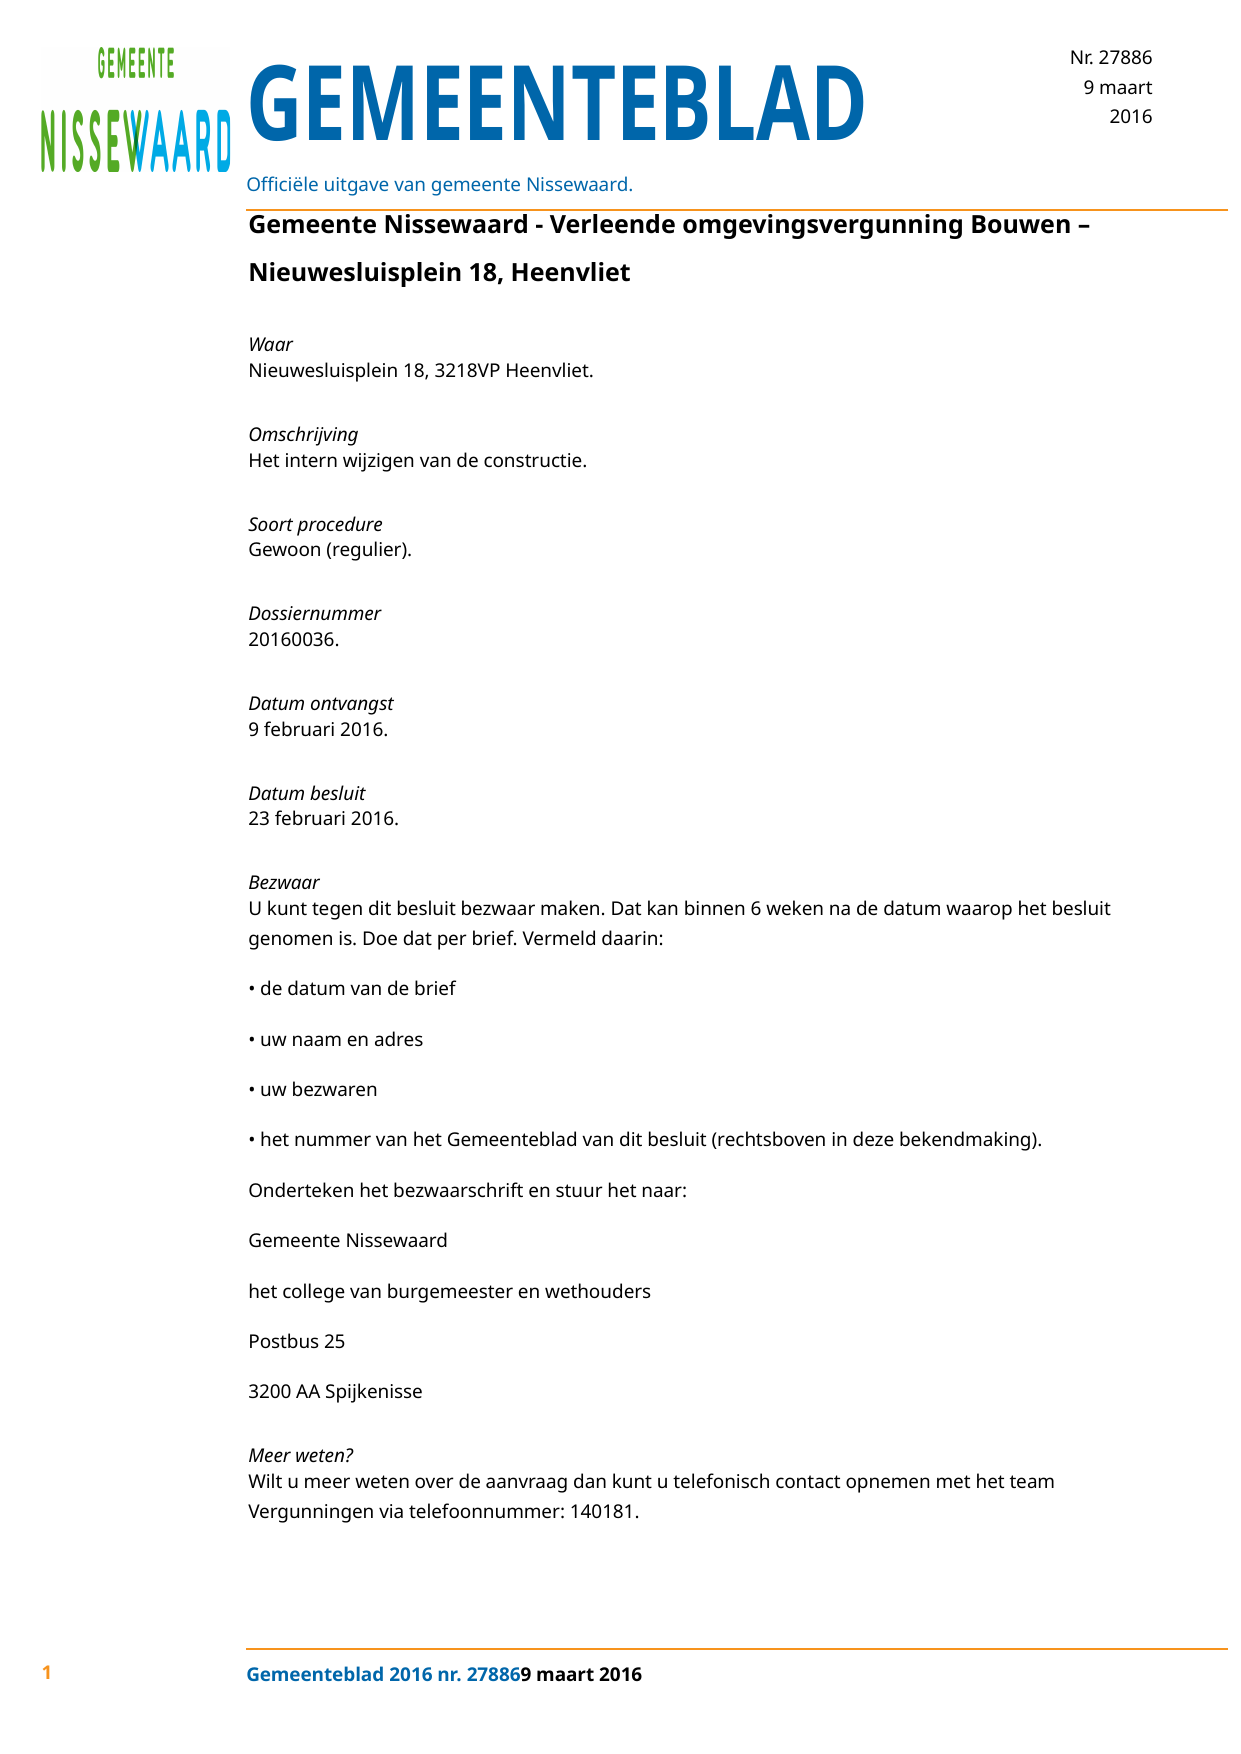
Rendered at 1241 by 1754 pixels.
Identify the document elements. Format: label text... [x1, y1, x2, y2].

text Dossiernummer [248, 601, 1152, 626]
text 20160036. [248, 626, 1152, 652]
picture [154, 157, 165, 172]
text Gemeente Nissewaard - Verleende omgevingsvergunning Bouwen – Nieuwesluisplein 18, Heenvliet [248, 211, 1152, 288]
picture [201, 122, 206, 138]
text 9 februari 2016. [248, 716, 1152, 742]
text Omschrijving [248, 421, 1152, 447]
picture [41, 47, 231, 172]
text Datum ontvangst [248, 690, 1152, 716]
text Datum besluit [248, 780, 1152, 806]
text • het nummer van het Gemeenteblad van dit besluit (rechtsboven in deze bekendmaking). [248, 1127, 1152, 1152]
text Gemeente Nissewaard [248, 1227, 1152, 1253]
text • de datum van de brief [248, 975, 1152, 1001]
text Meer weten? [248, 1443, 1152, 1468]
text U kunt tegen dit besluit bezwaar maken. Dat kan binnen 6 weken na de datum waarop het besluit genomen is. Doe dat per brief. Vermeld daarin: [248, 895, 1152, 951]
text Onderteken het bezwaarschrift en stuur het naar: [248, 1177, 1152, 1203]
text Gewoon (regulier). [248, 537, 1152, 562]
text 23 februari 2016. [248, 806, 1152, 831]
text Bezwaar [248, 869, 1152, 895]
text Nieuwesluisplein 18, 3218VP Heenvliet. [248, 357, 1152, 383]
text • uw naam en adres [248, 1026, 1152, 1051]
picture [222, 122, 227, 160]
text 3200 AA Spijkenisse [248, 1379, 1152, 1404]
picture [200, 151, 206, 172]
text Waar [248, 331, 1152, 357]
text Postbus 25 [248, 1328, 1152, 1354]
text Het intern wijzigen van de constructie. [248, 447, 1152, 473]
text het college van burgemeester en wethouders [248, 1278, 1152, 1303]
text Soort procedure [248, 511, 1152, 537]
picture [176, 157, 187, 172]
text • uw bezwaren [248, 1076, 1152, 1102]
text Wilt u meer weten over de aanvraag dan kunt u telefonisch contact opnemen met het team Vergunningen via telefoonnummer: 140181. [248, 1468, 1152, 1524]
